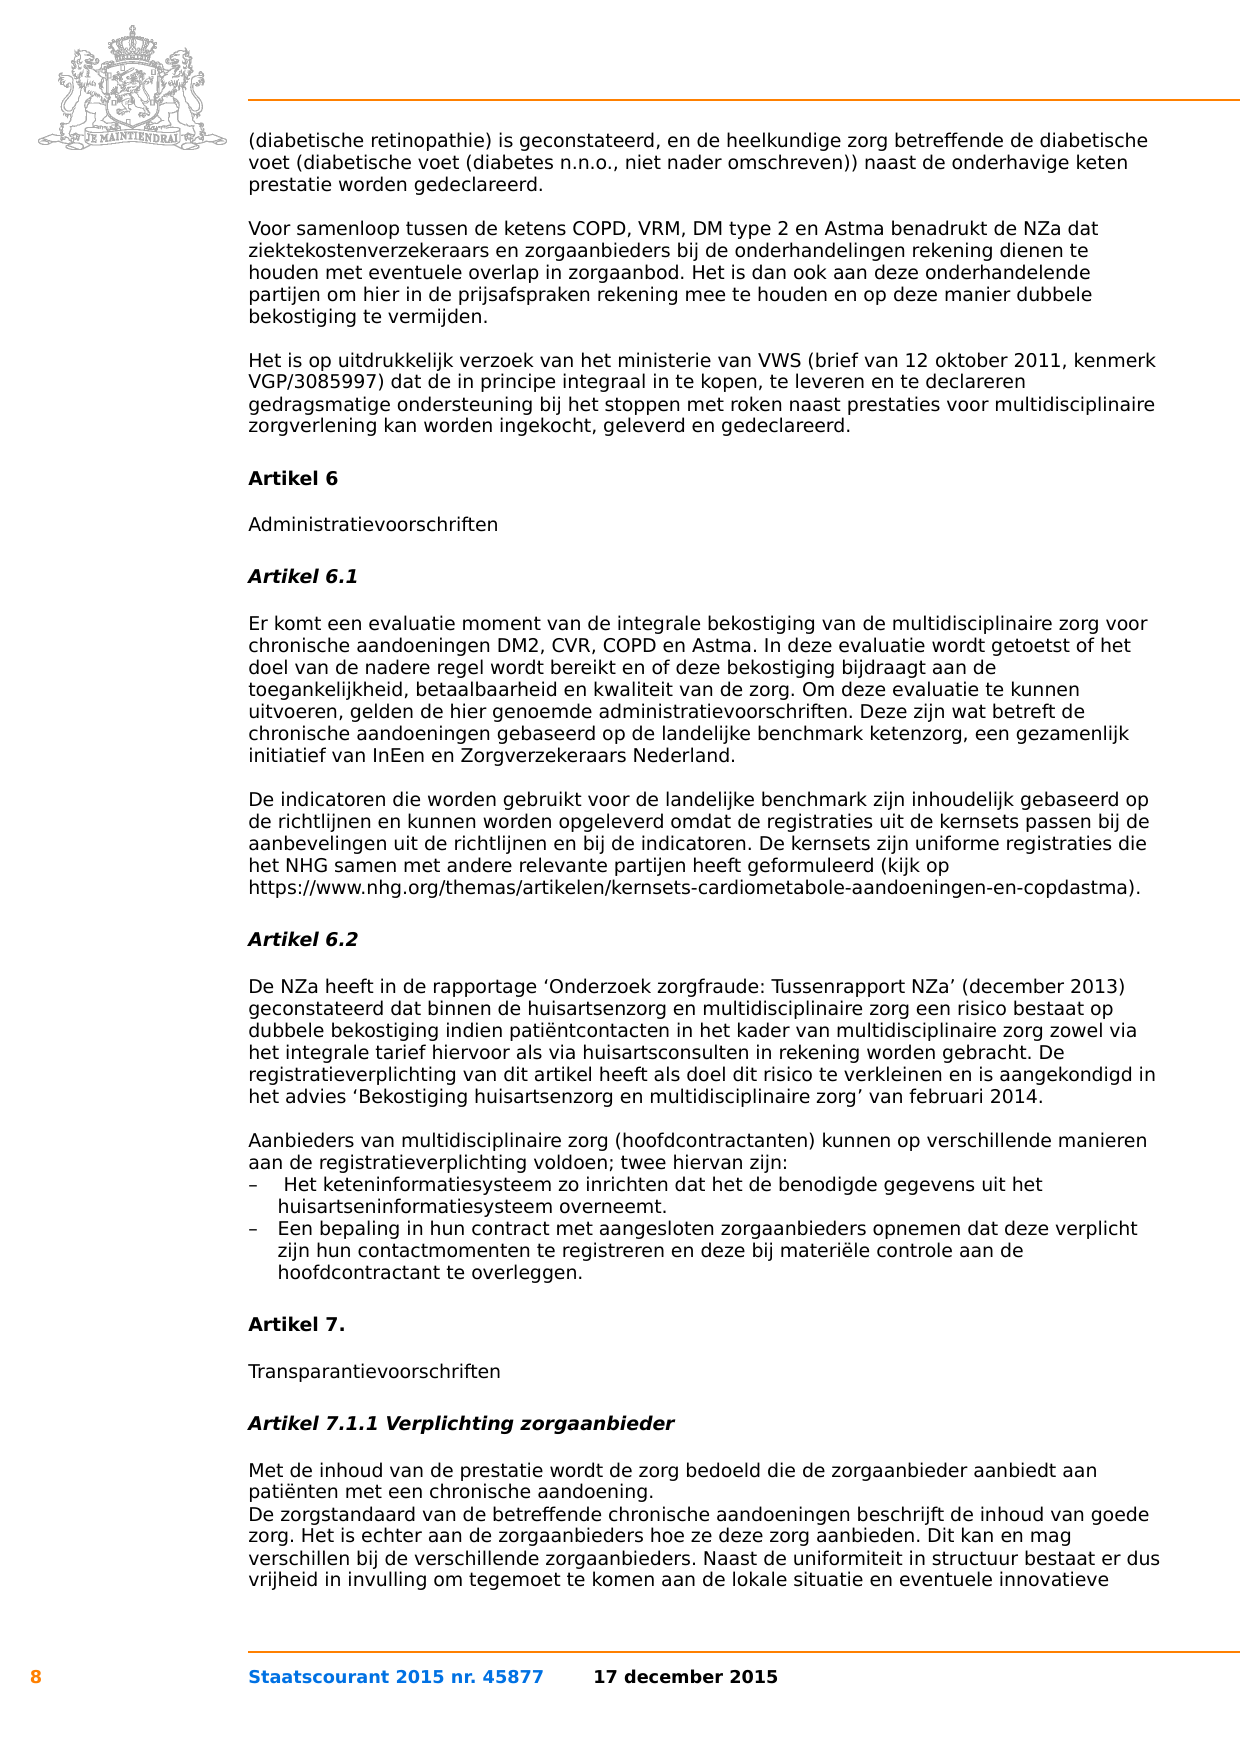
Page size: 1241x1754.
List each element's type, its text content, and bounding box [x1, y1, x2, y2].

text Transparantievoorschriften [248, 1361, 1163, 1382]
subtitle Artikel 7. [248, 1313, 1163, 1336]
subtitle Artikel 6 [248, 467, 1163, 489]
text De zorgstandaard van de betreffende chronische aandoeningen beschrijft de inhoud van goede zorg. Het is echter aan de zorgaanbieders hoe ze deze zorg aanbieden. Dit kan en mag verschillen bij de verschillende zorgaanbieders. Naast de uniformiteit in structuur bestaat er dus vrijheid in invulling om tegemoet te komen aan de lokale situatie en eventuele innovatieve [248, 1503, 1163, 1591]
text De indicatoren die worden gebruikt voor de landelijke benchmark zijn inhoudelijk gebaseerd op de richtlijnen en kunnen worden opgeleverd omdat de registraties uit de kernsets passen bij de aanbevelingen uit de richtlijnen en bij de indicatoren. De kernsets zijn uniforme registraties die het NHG samen met andere relevante partijen heeft geformuleerd (kijk op https://www.nhg.org/themas/artikelen/kernsets-cardiometabole-aandoeningen-en-copdastma). [248, 789, 1163, 899]
text Voor samenloop tussen de ketens COPD, VRM, DM type 2 en Astma benadrukt de NZa dat ziektekostenverzekeraars en zorgaanbieders bij de onderhandelingen rekening dienen te houden met eventuele overlap in zorgaanbod. Het is dan ook aan deze onderhandelende partijen om hier in de prijsafspraken rekening mee te houden en op deze manier dubbele bekostiging te vermijden. [248, 218, 1163, 328]
subtitle Artikel 6.2 [248, 929, 1163, 951]
text Administratievoorschriften [248, 514, 1163, 536]
subtitle Artikel 6.1 [248, 566, 1163, 588]
text Met de inhoud van de prestatie wordt de zorg bedoeld die de zorgaanbieder aanbiedt aan patiënten met een chronische aandoening. [248, 1459, 1163, 1503]
text Er komt een evaluatie moment van de integrale bekostiging van de multidisciplinaire zorg voor chronische aandoeningen DM2, CVR, COPD en Astma. In deze evaluatie wordt getoetst of het doel van de nadere regel wordt bereikt en of deze bekostiging bijdraagt aan de toegankelijkheid, betaalbaarheid en kwaliteit van de zorg. Om deze evaluatie te kunnen uitvoeren, gelden de hier genoemde administratievoorschriften. Deze zijn wat betreft de chronische aandoeningen gebaseerd op de landelijke benchmark ketenzorg, een gezamenlijk initiatief van InEen en Zorgverzekeraars Nederland. [248, 613, 1163, 767]
subtitle Artikel 7.1.1 Verplichting zorgaanbieder [248, 1412, 1163, 1434]
text De NZa heeft in de rapportage ‘Onderzoek zorgfraude: Tussenrapport NZa’ (december 2013) geconstateerd dat binnen de huisartsenzorg en multidisciplinaire zorg een risico bestaat op dubbele bekostiging indien patiëntcontacten in het kader van multidisciplinaire zorg zowel via het integrale tarief hiervoor als via huisartsconsulten in rekening worden gebracht. De registratieverplichting van dit artikel heeft als doel dit risico te verkleinen en is aangekondigd in het advies ‘Bekostiging huisartsenzorg en multidisciplinaire zorg’ van februari 2014. [248, 976, 1163, 1108]
text – Een bepaling in hun contract met aangesloten zorgaanbieders opnemen dat deze verplicht zijn hun contactmomenten te registreren en deze bij materiële controle aan de hoofdcontractant te overleggen. [248, 1218, 1163, 1283]
text Het is op uitdrukkelijk verzoek van het ministerie van VWS (brief van 12 oktober 2011, kenmerk VGP/3085997) dat de in principe integraal in te kopen, te leveren en te declareren gedragsmatige ondersteuning bij het stoppen met roken naast prestaties voor multidisciplinaire zorgverlening kan worden ingekocht, geleverd en gedeclareerd. [248, 349, 1163, 437]
text Aanbieders van multidisciplinaire zorg (hoofdcontractanten) kunnen op verschillende manieren aan de registratieverplichting voldoen; twee hiervan zijn: [248, 1130, 1163, 1174]
text (diabetische retinopathie) is geconstateerd, en de heelkundige zorg betreffende de diabetische voet (diabetische voet (diabetes n.n.o., niet nader omschreven)) naast de onderhavige keten prestatie worden gedeclareerd. [248, 130, 1163, 196]
text – Het keteninformatiesysteem zo inrichten dat het de benodigde gegevens uit het huisartseninformatiesysteem overneemt. [248, 1174, 1163, 1218]
picture [38, 25, 227, 150]
